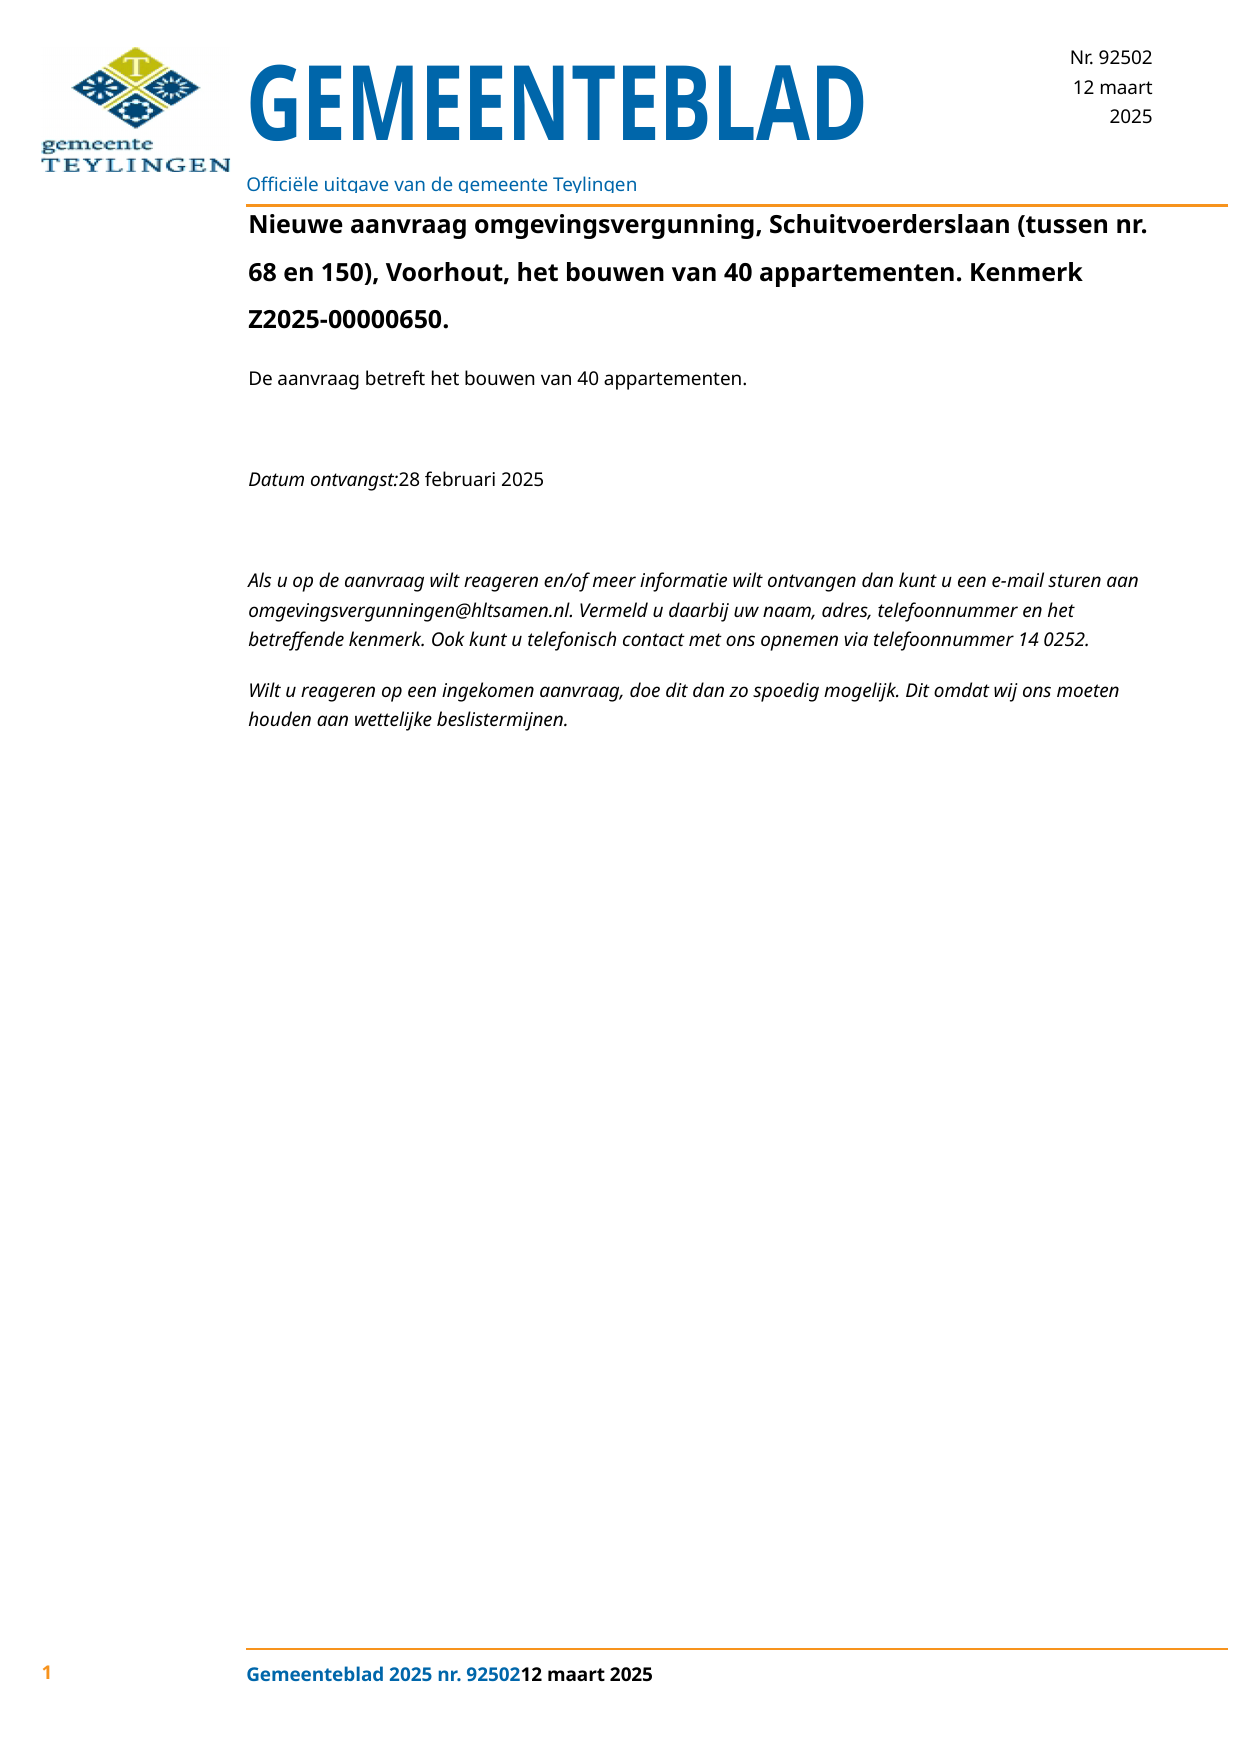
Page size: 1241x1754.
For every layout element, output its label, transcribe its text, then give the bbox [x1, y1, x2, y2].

text De aanvraag betreft het bouwen van 40 appartementen. [248, 366, 1152, 391]
text Nieuwe aanvraag omgevingsvergunning, Schuitvoerderslaan (tussen nr. 68 en 150), Voorhout, het bouwen van 40 appartementen. Kenmerk Z2025-00000650. [248, 207, 1152, 336]
picture [41, 47, 231, 172]
text Wilt u reageren op een ingekomen aanvraag, doe dit dan zo spoedig mogelijk. Dit omdat wij ons moeten houden aan wettelijke beslistermijnen. [248, 677, 1152, 732]
text Als u op de aanvraag wilt reageren en/of meer informatie wilt ontvangen dan kunt u een e-mail sturen aan omgevingsvergunningen@hltsamen.nl. Vermeld u daarbij uw naam, adres, telefoonnummer en het betreffende kenmerk. Ook kunt u telefonisch contact met ons opnemen via telefoonnummer 14 0252. [248, 567, 1152, 652]
text Datum ontvangst:28 februari 2025 [248, 466, 1152, 492]
